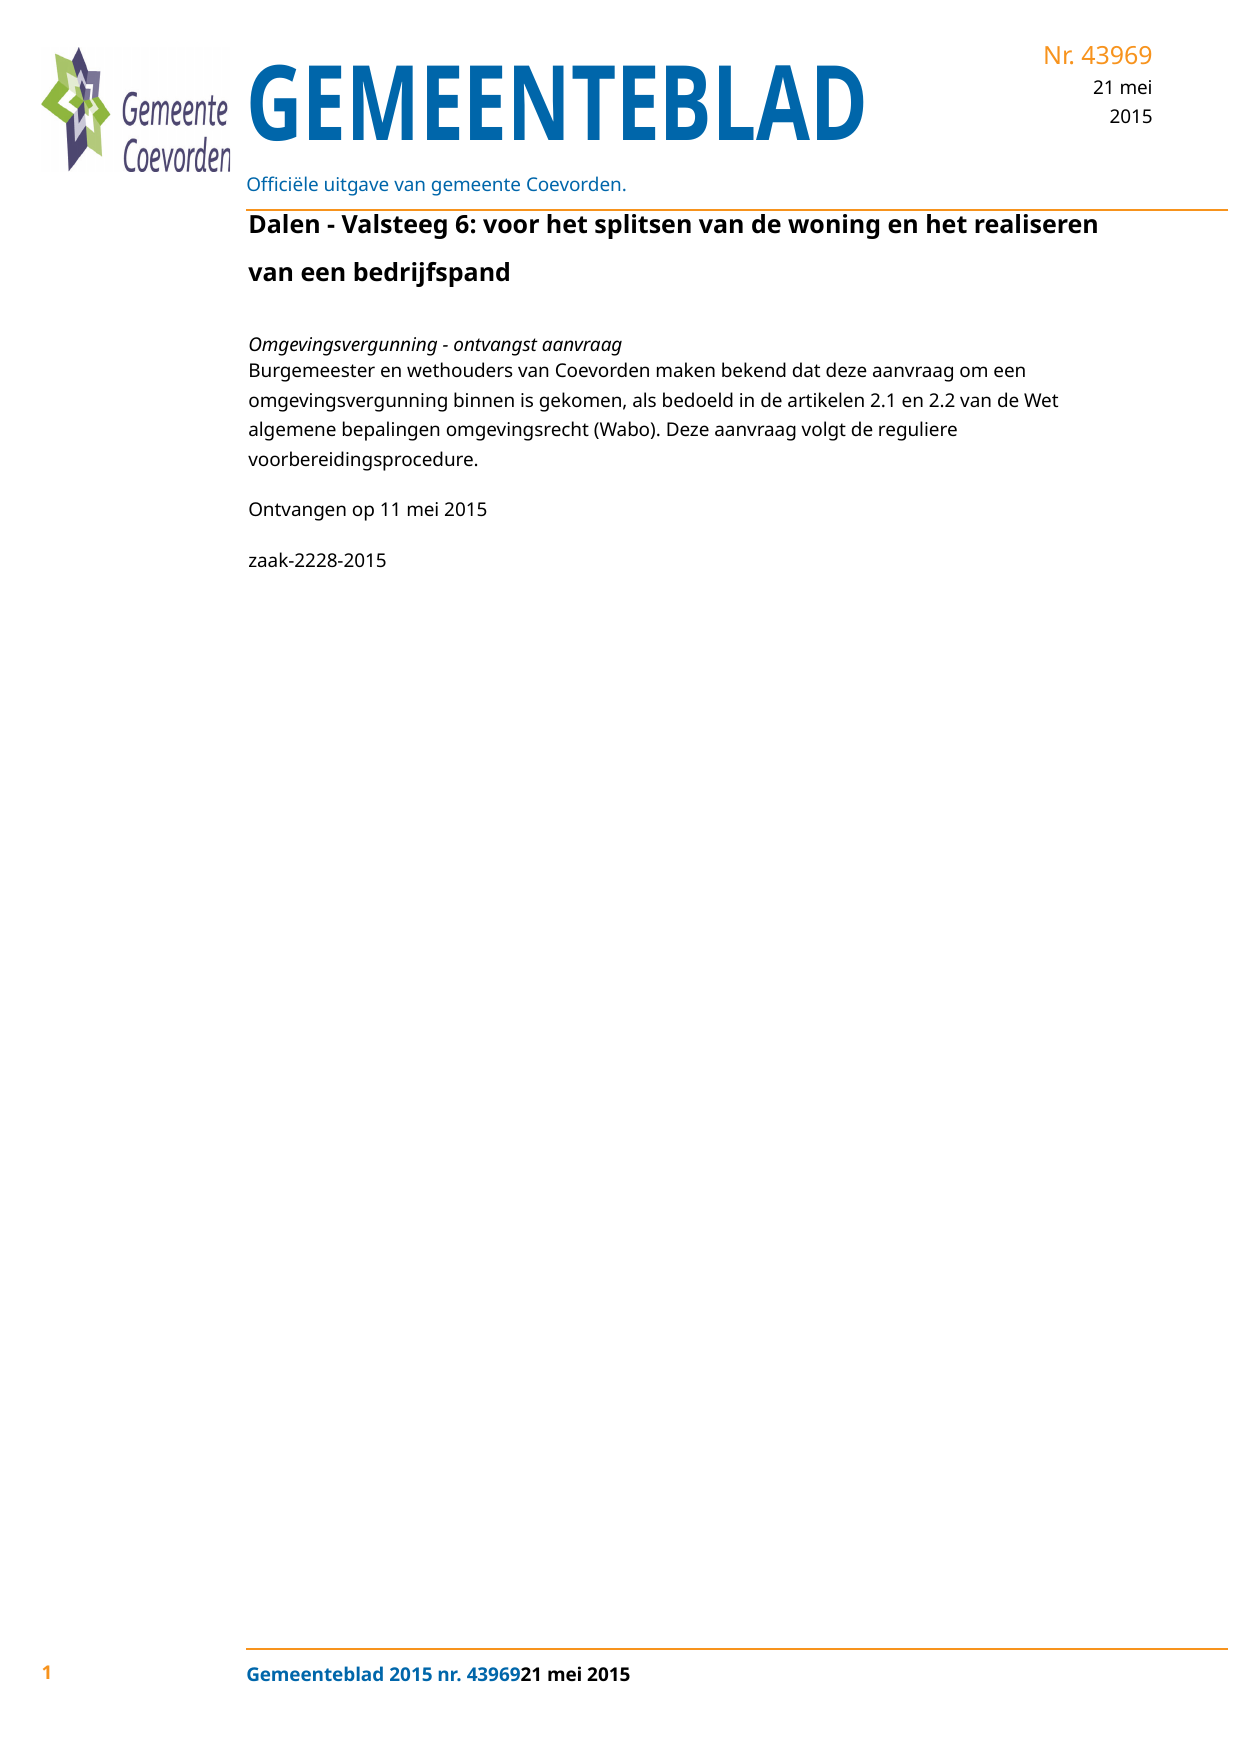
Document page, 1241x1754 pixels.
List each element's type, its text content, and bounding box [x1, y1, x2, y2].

text Dalen - Valsteeg 6: voor het splitsen van de woning en het realiseren van een bedrijfspand [248, 211, 1152, 288]
text zaak-2228-2015 [248, 547, 1152, 572]
picture [41, 47, 231, 172]
text Omgevingsvergunning - ontvangst aanvraag [248, 331, 1152, 357]
text Burgemeester en wethouders van Coevorden maken bekend dat deze aanvraag om een omgevingsvergunning binnen is gekomen, als bedoeld in de artikelen 2.1 en 2.2 van de Wet algemene bepalingen omgevingsrecht (Wabo). Deze aanvraag volgt de reguliere voorbereidingsprocedure. [248, 357, 1152, 472]
text Ontvangen op 11 mei 2015 [248, 496, 1152, 522]
